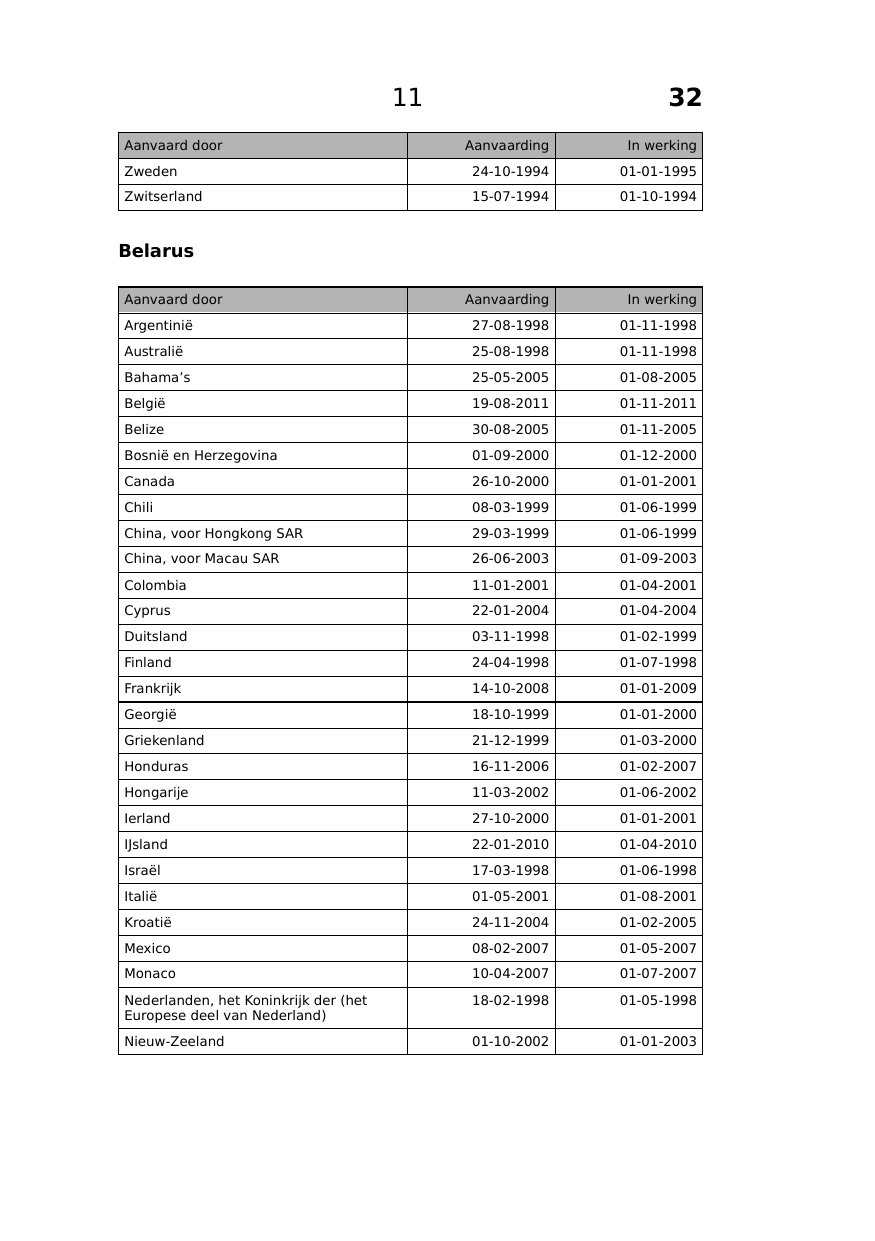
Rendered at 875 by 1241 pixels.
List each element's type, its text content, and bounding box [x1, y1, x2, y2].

table_cell Israël [119, 858, 407, 883]
table_cell Cyprus [119, 599, 407, 624]
table_cell 17-03-1998 [408, 858, 555, 883]
table_cell 29-03-1999 [408, 521, 555, 546]
table_cell 01-07-1998 [556, 651, 702, 676]
table_cell 24-10-1994 [408, 159, 555, 184]
subtitle Belarus [118, 241, 703, 261]
table_header Aanvaard door [119, 288, 407, 312]
table_cell 01-08-2001 [556, 884, 702, 909]
table_cell Finland [119, 651, 407, 676]
table_cell Italië [119, 884, 407, 909]
table_cell 01-06-1999 [556, 495, 702, 520]
table_cell Ierland [119, 806, 407, 831]
table_cell 01-02-1999 [556, 625, 702, 649]
table_cell 01-11-2011 [556, 391, 702, 416]
table_cell 14-10-2008 [408, 677, 555, 701]
table_cell Mexico [119, 936, 407, 961]
table_cell 01-04-2001 [556, 573, 702, 598]
table_cell 15-07-1994 [408, 185, 555, 210]
table_header Aanvaard door [119, 133, 407, 158]
table_cell 11-03-2002 [408, 780, 555, 805]
table_cell 19-08-2011 [408, 391, 555, 416]
table_cell 01-02-2005 [556, 910, 702, 935]
table_cell 01-03-2000 [556, 729, 702, 753]
table_cell 01-11-1998 [556, 314, 702, 338]
table_cell Bosnië en Herzegovina [119, 443, 407, 468]
table_cell Chili [119, 495, 407, 520]
table_cell 01-10-2002 [408, 1029, 555, 1054]
table_cell 01-07-2007 [556, 962, 702, 987]
table_cell 30-08-2005 [408, 417, 555, 442]
table_cell Hongarije [119, 780, 407, 805]
table_cell Canada [119, 469, 407, 494]
table_cell 01-11-1998 [556, 339, 702, 364]
table_cell 25-05-2005 [408, 365, 555, 390]
table_cell China, voor Macau SAR [119, 547, 407, 572]
table_cell 18-02-1998 [408, 988, 555, 1028]
table_header Aanvaarding [408, 288, 555, 312]
table_cell 01-11-2005 [556, 417, 702, 442]
table_cell 01-10-1994 [556, 185, 702, 210]
table_cell 01-01-2009 [556, 677, 702, 701]
table_cell 08-02-2007 [408, 936, 555, 961]
table_cell 01-04-2004 [556, 599, 702, 624]
table_cell IJsland [119, 832, 407, 857]
table_cell 25-08-1998 [408, 339, 555, 364]
table_cell Argentinië [119, 314, 407, 338]
table_cell 27-08-1998 [408, 314, 555, 338]
table_cell 26-10-2000 [408, 469, 555, 494]
table_cell Zweden [119, 159, 407, 184]
table_cell 01-05-1998 [556, 988, 702, 1028]
table_cell 01-09-2000 [408, 443, 555, 468]
table_cell 24-11-2004 [408, 910, 555, 935]
table_cell 01-06-1999 [556, 521, 702, 546]
table_cell 21-12-1999 [408, 729, 555, 753]
table_cell 27-10-2000 [408, 806, 555, 831]
table_cell 01-01-2000 [556, 703, 702, 727]
table_cell Belize [119, 417, 407, 442]
table_header In werking [556, 288, 702, 312]
table_cell Honduras [119, 754, 407, 779]
table_header Aanvaarding [408, 133, 555, 158]
table_cell Frankrijk [119, 677, 407, 701]
table_cell 22-01-2010 [408, 832, 555, 857]
table_header In werking [556, 133, 702, 158]
table_cell 01-02-2007 [556, 754, 702, 779]
table_cell 16-11-2006 [408, 754, 555, 779]
table_cell 01-05-2007 [556, 936, 702, 961]
table_cell Bahama’s [119, 365, 407, 390]
table_cell 01-01-2003 [556, 1029, 702, 1054]
table_cell 22-01-2004 [408, 599, 555, 624]
table_cell Griekenland [119, 729, 407, 753]
table_cell 10-04-2007 [408, 962, 555, 987]
table_cell Monaco [119, 962, 407, 987]
table_cell Nederlanden, het Koninkrijk der (het Europese deel van Nederland) [119, 988, 407, 1028]
table_cell 01-06-1998 [556, 858, 702, 883]
table_cell 01-05-2001 [408, 884, 555, 909]
table_cell Georgië [119, 703, 407, 727]
table_cell 26-06-2003 [408, 547, 555, 572]
table_cell 01-01-1995 [556, 159, 702, 184]
table_cell 03-11-1998 [408, 625, 555, 649]
table_cell 01-01-2001 [556, 806, 702, 831]
table_cell Nieuw-Zeeland [119, 1029, 407, 1054]
table_cell 01-06-2002 [556, 780, 702, 805]
table_cell Colombia [119, 573, 407, 598]
table_cell 01-08-2005 [556, 365, 702, 390]
table_cell 18-10-1999 [408, 703, 555, 727]
table_cell 01-01-2001 [556, 469, 702, 494]
table_cell Kroatië [119, 910, 407, 935]
table_cell Duitsland [119, 625, 407, 649]
table_cell 01-12-2000 [556, 443, 702, 468]
table_cell 08-03-1999 [408, 495, 555, 520]
table_cell Zwitserland [119, 185, 407, 210]
table_cell België [119, 391, 407, 416]
table_cell China, voor Hongkong SAR [119, 521, 407, 546]
table_cell Australië [119, 339, 407, 364]
table_cell 11-01-2001 [408, 573, 555, 598]
table_cell 24-04-1998 [408, 651, 555, 676]
table_cell 01-09-2003 [556, 547, 702, 572]
table_cell 01-04-2010 [556, 832, 702, 857]
